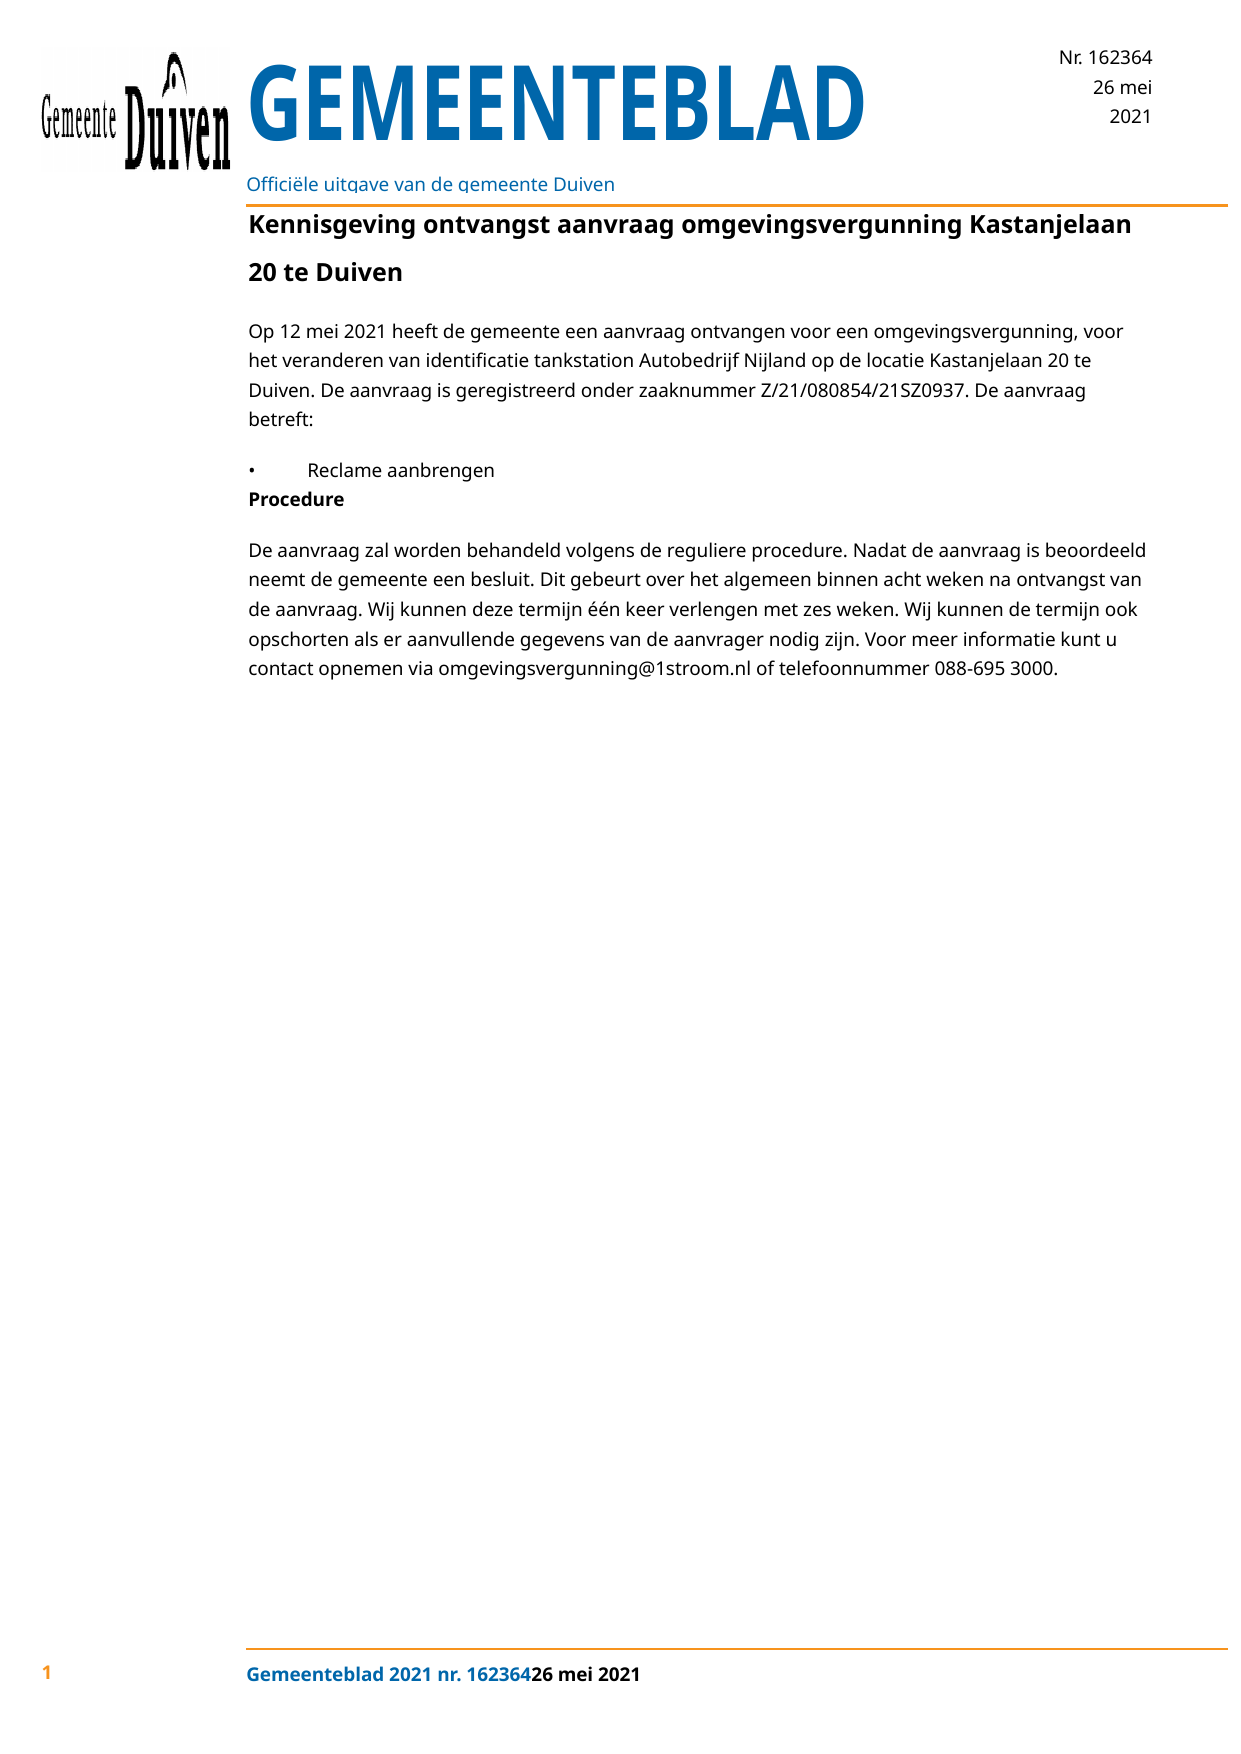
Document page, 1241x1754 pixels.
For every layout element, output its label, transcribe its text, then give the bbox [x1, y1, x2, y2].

picture [41, 47, 231, 172]
text Kennisgeving ontvangst aanvraag omgevingsvergunning Kastanjelaan 20 te Duiven [248, 207, 1152, 288]
text Procedure [248, 487, 1152, 512]
text De aanvraag zal worden behandeld volgens de reguliere procedure. Nadat de aanvraag is beoordeeld neemt de gemeente een besluit. Dit gebeurt over het algemeen binnen acht weken na ontvangst van de aanvraag. Wij kunnen deze termijn één keer verlengen met zes weken. Wij kunnen de termijn ook opschorten als er aanvullende gegevens van de aanvrager nodig zijn. Voor meer informatie kunt u contact opnemen via omgevingsvergunning@1stroom.nl of telefoonnummer 088-695 3000. [248, 537, 1152, 681]
text Op 12 mei 2021 heeft de gemeente een aanvraag ontvangen voor een omgevingsvergunning, voor het veranderen van identificatie tankstation Autobedrijf Nijland op de locatie Kastanjelaan 20 te Duiven. De aanvraag is geregistreerd onder zaaknummer Z/21/080854/21SZ0937. De aanvraag betreft: [248, 318, 1152, 432]
list Reclame aanbrengen [248, 457, 1152, 483]
